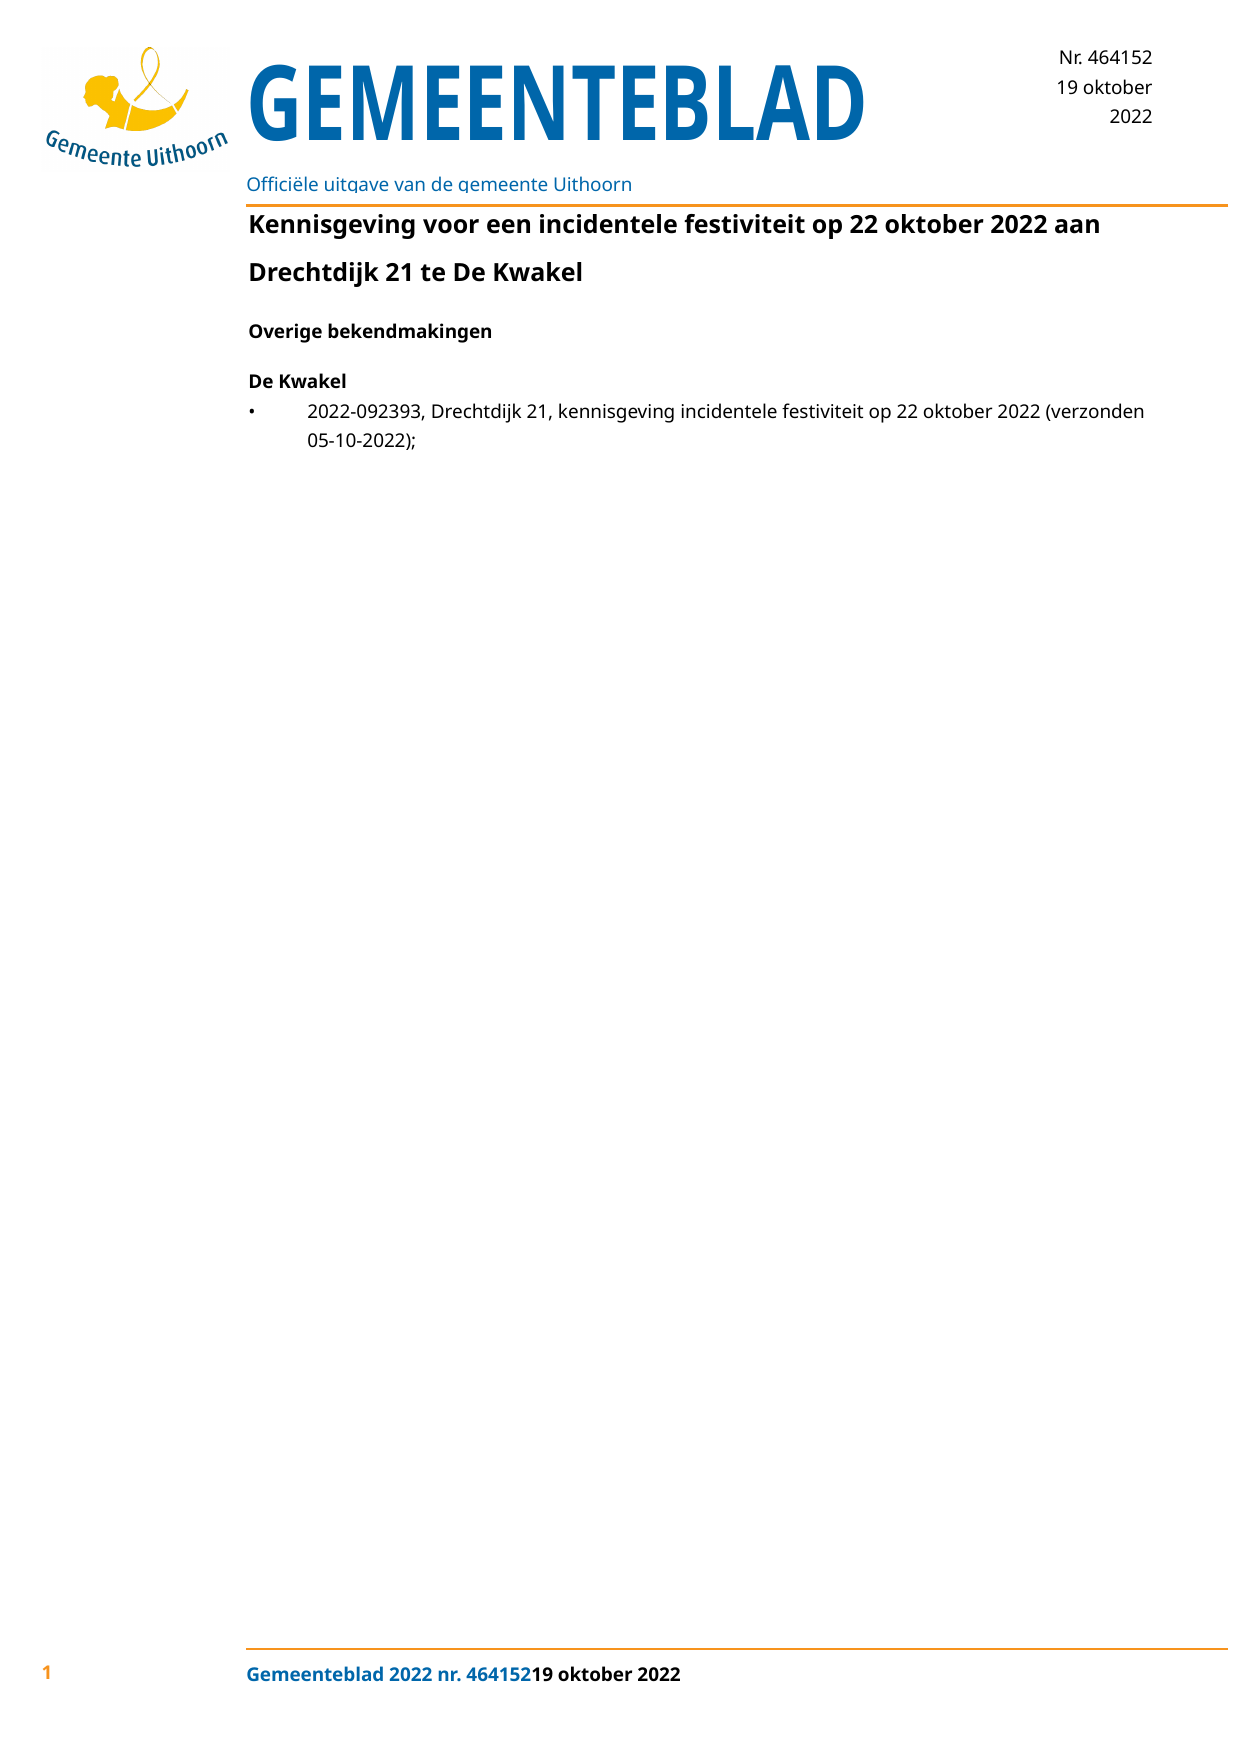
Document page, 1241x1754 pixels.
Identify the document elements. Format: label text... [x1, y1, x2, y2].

text Kennisgeving voor een incidentele festiviteit op 22 oktober 2022 aan Drechtdijk 21 te De Kwakel [248, 207, 1152, 288]
list 2022-092393, Drechtdijk 21, kennisgeving incidentele festiviteit op 22 oktober 2022 (verzonden 05-10-2022); [248, 398, 1152, 453]
picture [41, 47, 231, 172]
text De Kwakel [248, 368, 1152, 394]
text Overige bekendmakingen [248, 318, 1152, 344]
